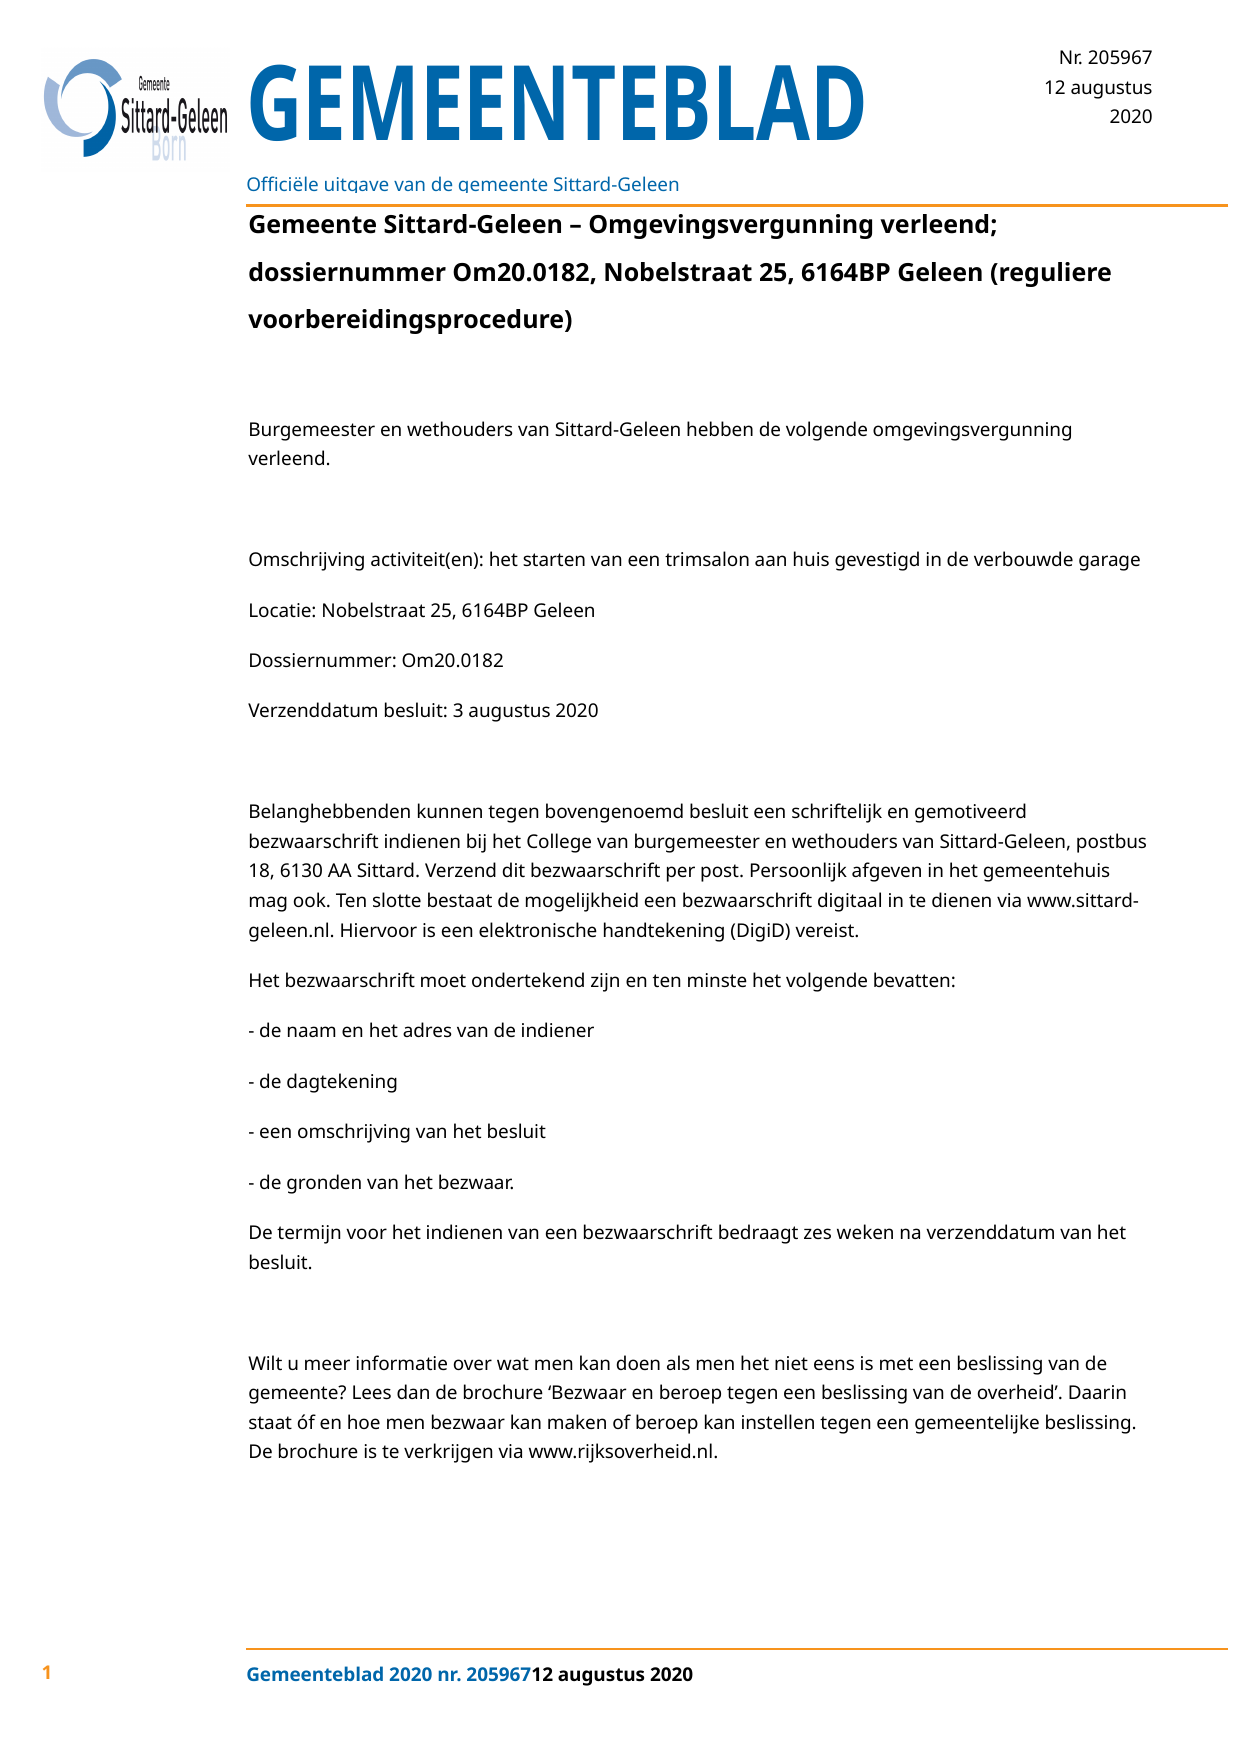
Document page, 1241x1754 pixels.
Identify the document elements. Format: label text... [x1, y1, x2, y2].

text Wilt u meer informatie over wat men kan doen als men het niet eens is met een beslissing van de gemeente? Lees dan de brochure ‘Bezwaar en beroep tegen een beslissing van de overheid’. Daarin staat óf en hoe men bezwaar kan maken of beroep kan instellen tegen een gemeentelijke beslissing. De brochure is te verkrijgen via www.rijksoverheid.nl. [248, 1350, 1152, 1464]
text Omschrijving activiteit(en): het starten van een trimsalon aan huis gevestigd in de verbouwde garage [248, 546, 1152, 572]
text Burgemeester en wethouders van Sittard-Geleen hebben de volgende omgevingsvergunning verleend. [248, 416, 1152, 471]
text Gemeente Sittard-Geleen – Omgevingsvergunning verleend; dossiernummer Om20.0182, Nobelstraat 25, 6164BP Geleen (reguliere voorbereidingsprocedure) [248, 207, 1152, 336]
text De termijn voor het indienen van een bezwaarschrift bedraagt zes weken na verzenddatum van het besluit. [248, 1219, 1152, 1274]
text - de dagtekening [248, 1068, 1152, 1094]
text Verzenddatum besluit: 3 augustus 2020 [248, 698, 1152, 723]
text Belanghebbenden kunnen tegen bovengenoemd besluit een schriftelijk en gemotiveerd bezwaarschrift indienen bij het College van burgemeester en wethouders van Sittard-Geleen, postbus 18, 6130 AA Sittard. Verzend dit bezwaarschrift per post. Persoonlijk afgeven in het gemeentehuis mag ook. Ten slotte bestaat de mogelijkheid een bezwaarschrift digitaal in te dienen via www.sittard-geleen.nl. Hiervoor is een elektronische handtekening (DigiD) vereist. [248, 798, 1152, 942]
text - een omschrijving van het besluit [248, 1118, 1152, 1144]
text - de gronden van het bezwaar. [248, 1169, 1152, 1194]
picture [41, 47, 231, 172]
text Dossiernummer: Om20.0182 [248, 647, 1152, 673]
text Het bezwaarschrift moet ondertekend zijn en ten minste het volgende bevatten: [248, 967, 1152, 993]
text Locatie: Nobelstraat 25, 6164BP Geleen [248, 597, 1152, 622]
text - de naam en het adres van de indiener [248, 1018, 1152, 1043]
